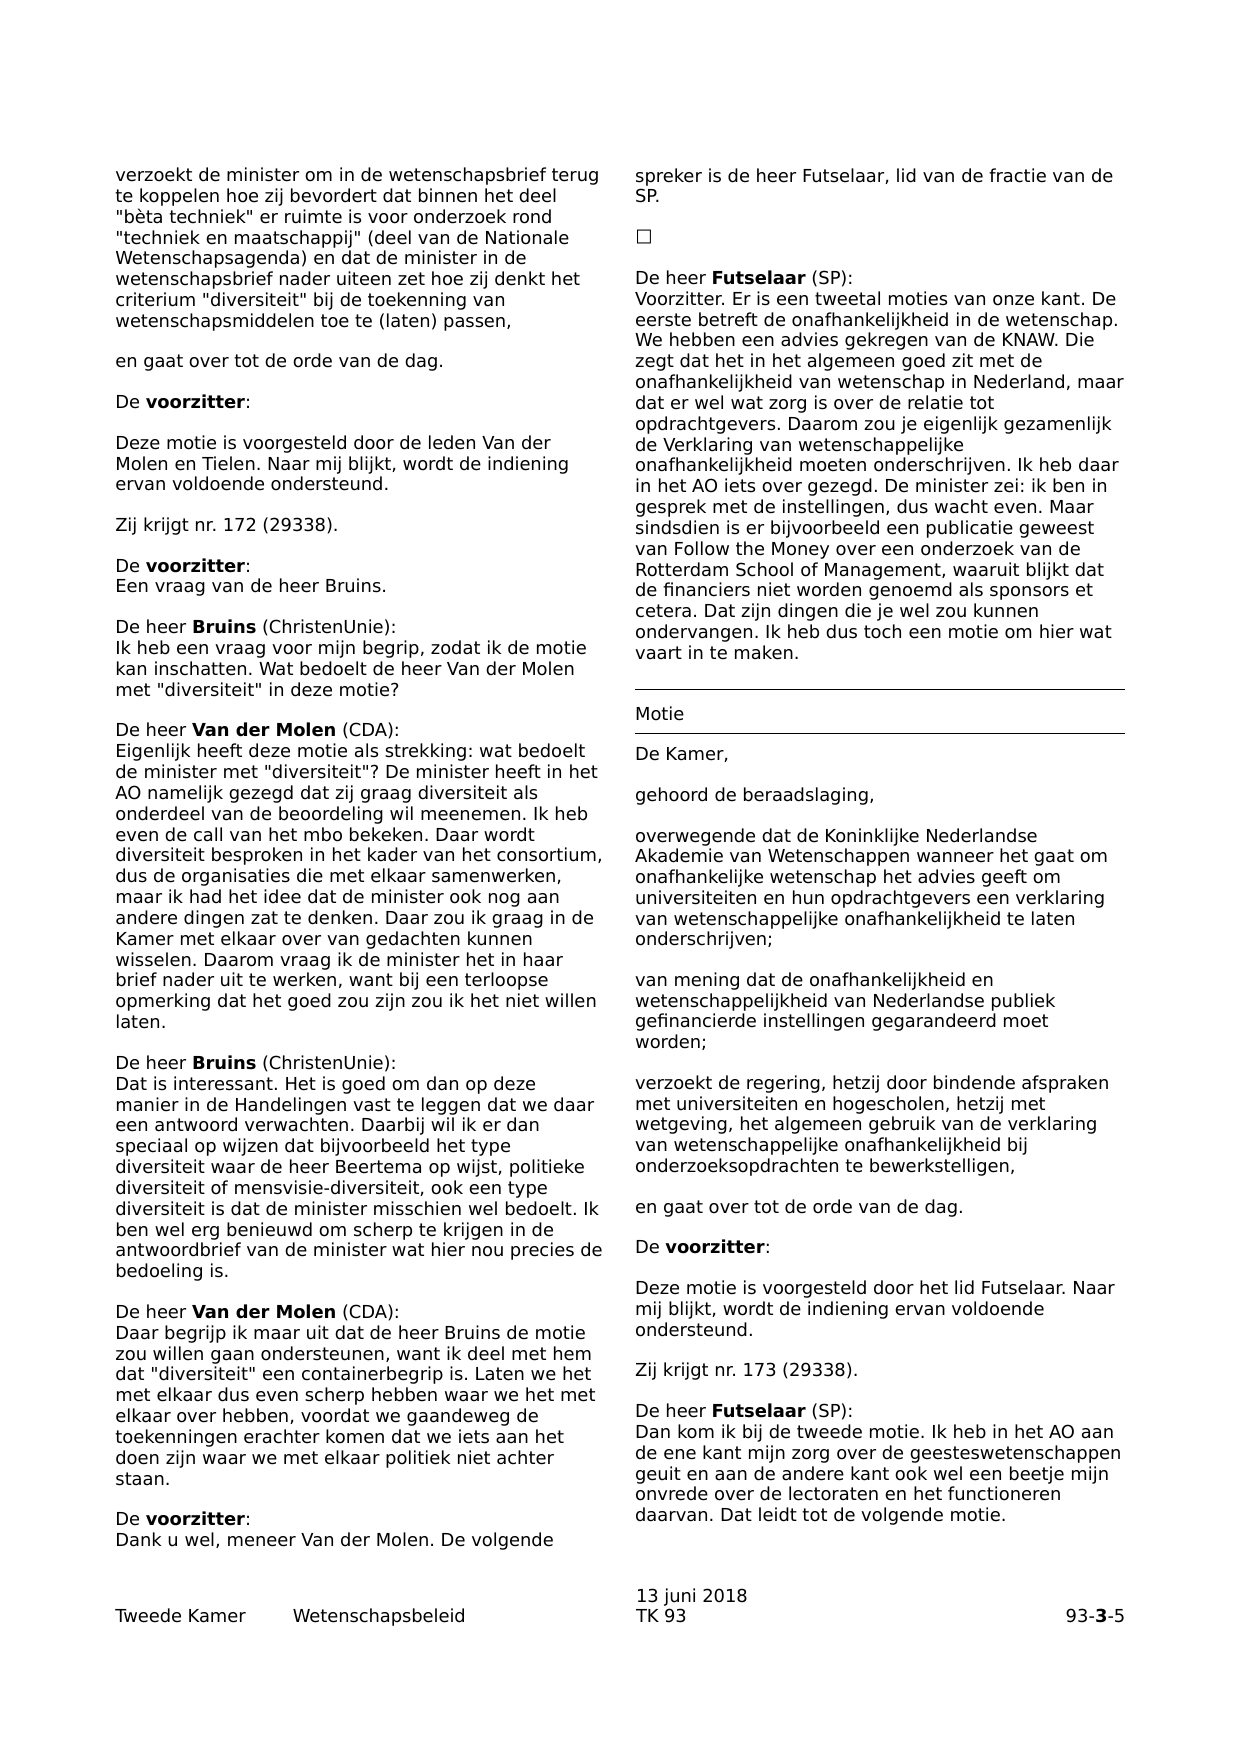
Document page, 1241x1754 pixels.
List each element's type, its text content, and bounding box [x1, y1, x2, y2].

text spreker is de heer Futselaar, lid van de fractie van de SP. [635, 165, 1125, 207]
text Dan kom ik bij de tweede motie. Ik heb in het AO aan de ene kant mijn zorg over de geesteswetenschappen geuit en aan de andere kant ook wel een beetje mijn onvrede over de lectoraten en het functioneren daarvan. Dat leidt tot de volgende motie. [635, 1422, 1125, 1526]
text ⬜ [635, 227, 1125, 248]
text De heer Futselaar (SP): [635, 268, 1125, 288]
text De heer Bruins (ChristenUnie): [115, 1053, 605, 1073]
text Ik heb een vraag voor mijn begrip, zodat ik de motie kan inschatten. Wat bedoelt de heer Van der Molen met "diversiteit" in deze motie? [115, 638, 605, 700]
text Dank u wel, meneer Van der Molen. De volgende [115, 1530, 605, 1551]
text en gaat over tot de orde van de dag. [635, 1196, 1125, 1217]
text en gaat over tot de orde van de dag. [115, 351, 605, 372]
text De voorzitter: [115, 1509, 605, 1530]
text De heer Van der Molen (CDA): [115, 720, 605, 741]
text overwegende dat de Koninklijke Nederlandse Akademie van Wetenschappen wanneer het gaat om onafhankelijke wetenschap het advies geeft om universiteiten en hun opdrachtgevers een verklaring van wetenschappelijke onafhankelijkheid te laten onderschrijven; [635, 826, 1125, 950]
text De heer Van der Molen (CDA): [115, 1302, 605, 1322]
text De heer Bruins (ChristenUnie): [115, 617, 605, 638]
text verzoekt de regering, hetzij door bindende afspraken met universiteiten en hogescholen, hetzij met wetgeving, het algemeen gebruik van de verklaring van wetenschappelijke onafhankelijkheid bij onderzoeksopdrachten te bewerkstelligen, [635, 1073, 1125, 1176]
text Deze motie is voorgesteld door het lid Futselaar. Naar mij blijkt, wordt de indiening ervan voldoende ondersteund. [635, 1278, 1125, 1340]
text gehoord de beraadslaging, [635, 785, 1125, 806]
text verzoekt de minister om in de wetenschapsbrief terug te koppelen hoe zij bevordert dat binnen het deel "bèta techniek" er ruimte is voor onderzoek rond "techniek en maatschappij" (deel van de Nationale Wetenschapsagenda) en dat de minister in de wetenschapsbrief nader uiteen zet hoe zij denkt het criterium "diversiteit" bij de toekenning van wetenschapsmiddelen toe te (laten) passen, [115, 165, 605, 331]
text Zij krijgt nr. 172 (29338). [115, 515, 605, 536]
text Een vraag van de heer Bruins. [115, 576, 605, 597]
text Deze motie is voorgesteld door de leden Van der Molen en Tielen. Naar mij blijkt, wordt de indiening ervan voldoende ondersteund. [115, 433, 605, 495]
text Voorzitter. Er is een tweetal moties van onze kant. De eerste betreft de onafhankelijkheid in de wetenschap. We hebben een advies gekregen van de KNAW. Die zegt dat het in het algemeen goed zit met de onafhankelijkheid van wetenschap in Nederland, maar dat er wel wat zorg is over de relatie tot opdrachtgevers. Daarom zou je eigenlijk gezamenlijk de Verklaring van wetenschappelijke onafhankelijkheid moeten onderschrijven. Ik heb daar in het AO iets over gezegd. De minister zei: ik ben in gesprek met de instellingen, dus wacht even. Maar sindsdien is er bijvoorbeeld een publicatie geweest van Follow the Money over een onderzoek van de Rotterdam School of Management, waaruit blijkt dat de financiers niet worden genoemd als sponsors et cetera. Dat zijn dingen die je wel zou kunnen ondervangen. Ik heb dus toch een motie om hier wat vaart in te maken. [635, 288, 1125, 663]
text Eigenlijk heeft deze motie als strekking: wat bedoelt de minister met "diversiteit"? De minister heeft in het AO namelijk gezegd dat zij graag diversiteit als onderdeel van de beoordeling wil meenemen. Ik heb even de call van het mbo bekeken. Daar wordt diversiteit besproken in het kader van het consortium, dus de organisaties die met elkaar samenwerken, maar ik had het idee dat de minister ook nog aan andere dingen zat te denken. Daar zou ik graag in de Kamer met elkaar over van gedachten kunnen wisselen. Daarom vraag ik de minister het in haar brief nader uit te werken, want bij een terloopse opmerking dat het goed zou zijn zou ik het niet willen laten. [115, 741, 605, 1033]
text Zij krijgt nr. 173 (29338). [635, 1360, 1125, 1381]
text van mening dat de onafhankelijkheid en wetenschappelijkheid van Nederlandse publiek gefinancierde instellingen gegarandeerd moet worden; [635, 970, 1125, 1053]
text Dat is interessant. Het is goed om dan op deze manier in de Handelingen vast te leggen dat we daar een antwoord verwachten. Daarbij wil ik er dan speciaal op wijzen dat bijvoorbeeld het type diversiteit waar de heer Beertema op wijst, politieke diversiteit of mensvisie-diversiteit, ook een type diversiteit is dat de minister misschien wel bedoelt. Ik ben wel erg benieuwd om scherp te krijgen in de antwoordbrief van de minister wat hier nou precies de bedoeling is. [115, 1073, 605, 1282]
text De Kamer, [635, 744, 1125, 765]
text De voorzitter: [635, 1237, 1125, 1258]
text De voorzitter: [115, 556, 605, 576]
text Motie [635, 703, 1125, 724]
text Daar begrijp ik maar uit dat de heer Bruins de motie zou willen gaan ondersteunen, want ik deel met hem dat "diversiteit" een containerbegrip is. Laten we het met elkaar dus even scherp hebben waar we het met elkaar over hebben, voordat we gaandeweg de toekenningen erachter komen dat we iets aan het doen zijn waar we met elkaar politiek niet achter staan. [115, 1322, 605, 1489]
text De voorzitter: [115, 392, 605, 413]
text De heer Futselaar (SP): [635, 1401, 1125, 1422]
